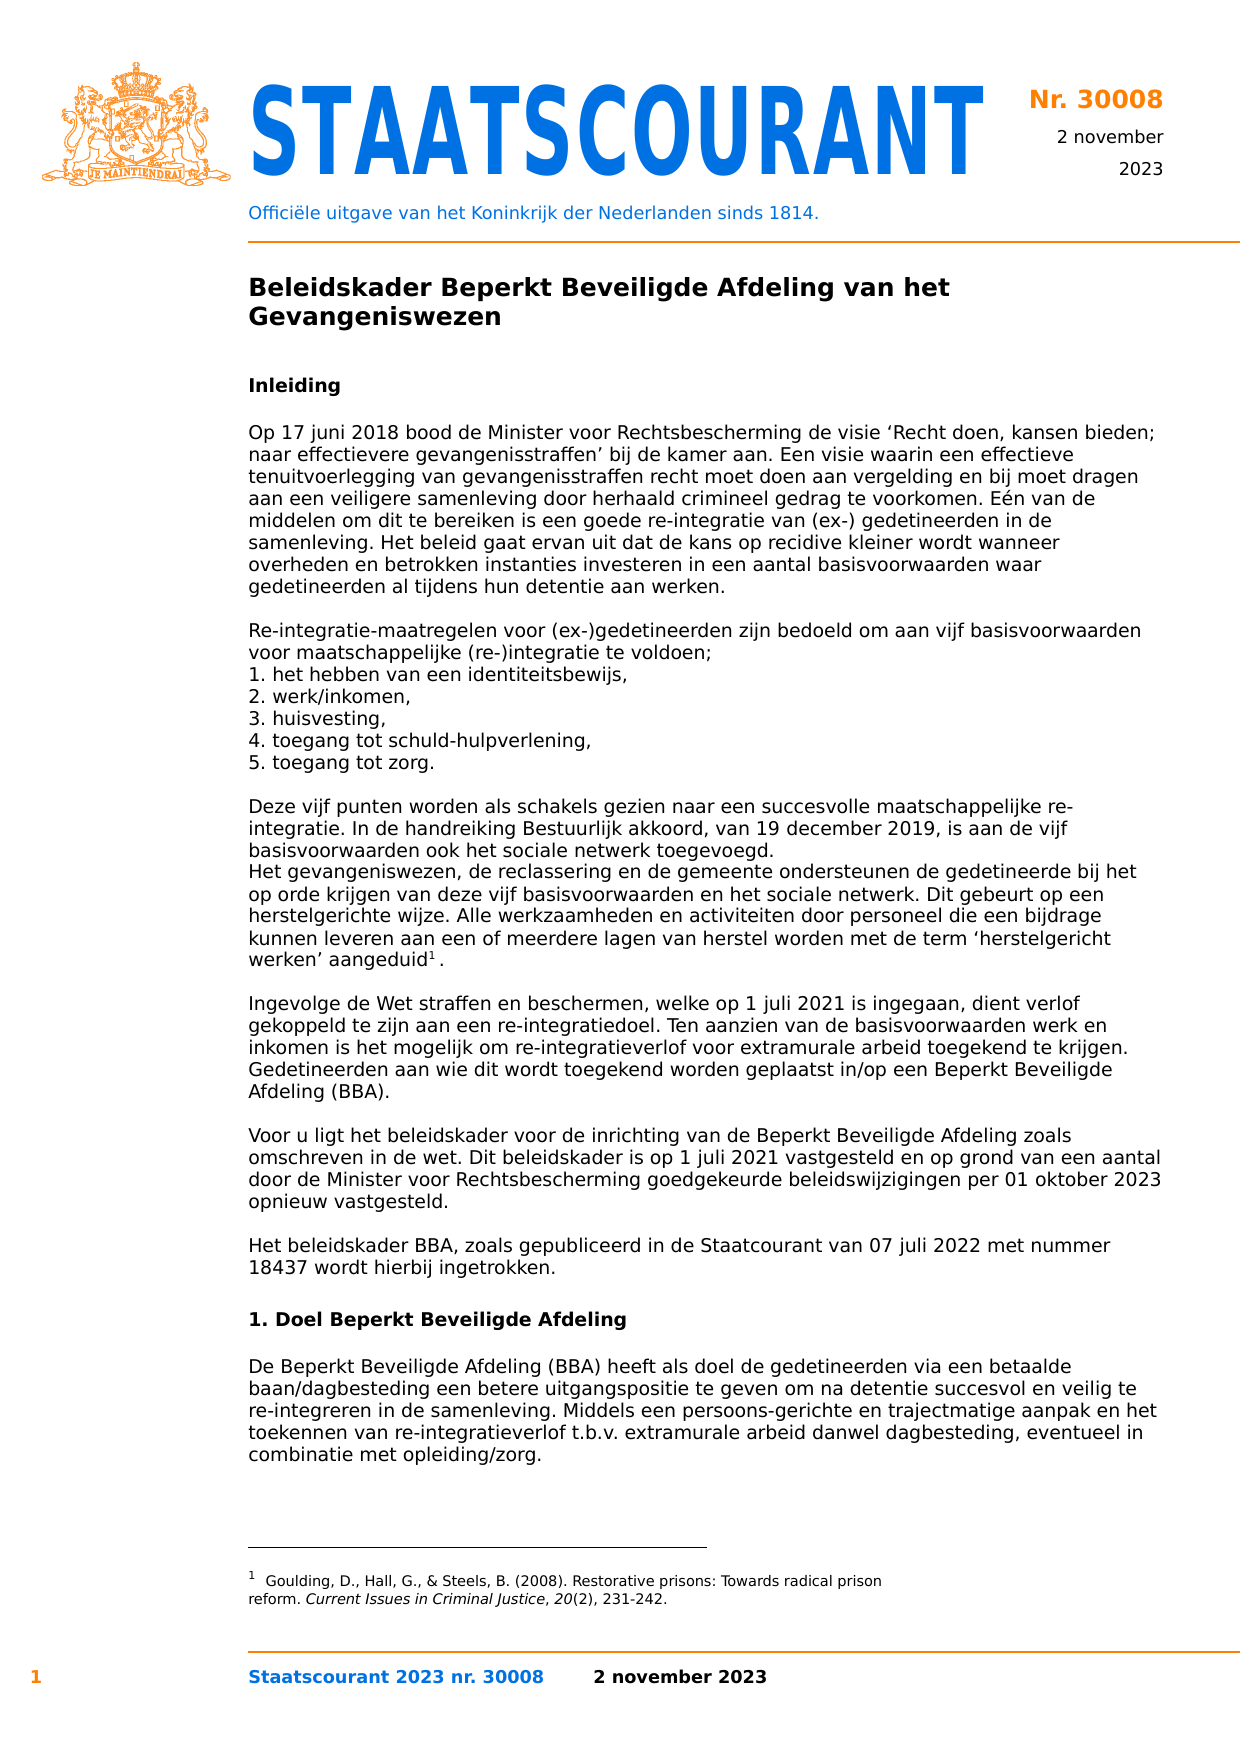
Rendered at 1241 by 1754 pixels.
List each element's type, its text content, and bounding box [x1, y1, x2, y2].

subtitle Inleiding [248, 375, 1163, 397]
table_header [25, 62, 248, 241]
text 3. huisvesting, [248, 708, 1163, 730]
text 2. werk/inkomen, [248, 686, 1163, 708]
table_header Nr. 30008 [998, 62, 1240, 121]
text Ingevolge de Wet straffen en beschermen, welke op 1 juli 2021 is ingegaan, dient verlof gekoppeld te zijn aan een re-integratiedoel. Ten aanzien van de basisvoorwaarden werk en inkomen is het mogelijk om re-integratieverlof voor extramurale arbeid toegekend te krijgen. Gedetineerden aan wie dit wordt toegekend worden geplaatst in/op een Beperkt Beveiligde Afdeling (BBA). [248, 993, 1163, 1103]
table_cell 2 november [998, 121, 1240, 153]
subtitle Beleidskader Beperkt Beveiligde Afdeling van het Gevangeniswezen [248, 273, 1163, 331]
text reform. Current Issues in Criminal Justice, 20(2), 231-242. [248, 1591, 1163, 1608]
table_cell Officiële uitgave van het Koninkrijk der Nederlanden sinds 1814. [248, 203, 1240, 241]
text Deze vijf punten worden als schakels gezien naar een succesvolle maatschappelijke re-integratie. In de handreiking Bestuurlijk akkoord, van 19 december 2019, is aan de vijf basisvoorwaarden ook het sociale netwerk toegevoegd. [248, 796, 1163, 861]
text 1. het hebben van een identiteitsbewijs, [248, 664, 1163, 686]
table_header STAATSCOURANT [248, 62, 998, 203]
text 4. toegang tot schuld-hulpverlening, [248, 730, 1163, 752]
text Het beleidskader BBA, zoals gepubliceerd in de Staatcourant van 07 juli 2022 met nummer 18437 wordt hierbij ingetrokken. [248, 1235, 1163, 1279]
text Het gevangeniswezen, de reclassering en de gemeente ondersteunen de gedetineerde bij het op orde krijgen van deze vijf basisvoorwaarden en het sociale netwerk. Dit gebeurt op een herstelgerichte wijze. Alle werkzaamheden en activiteiten door personeel die een bijdrage kunnen leveren aan een of meerdere lagen van herstel worden met de term ‘herstelgericht werken’ aangeduid. [248, 861, 1163, 971]
text Op 17 juni 2018 bood de Minister voor Rechtsbescherming de visie ‘Recht doen, kansen bieden; naar effectievere gevangenisstraffen’ bij de kamer aan. Een visie waarin een effectieve tenuitvoerlegging van gevangenisstraffen recht moet doen aan vergelding en bij moet dragen aan een veiligere samenleving door herhaald crimineel gedrag te voorkomen. Eén van de middelen om dit te bereiken is een goede re-integratie van (ex-) gedetineerden in de samenleving. Het beleid gaat ervan uit dat de kans op recidive kleiner wordt wanneer overheden en betrokken instanties investeren in een aantal basisvoorwaarden waar gedetineerden al tijdens hun detentie aan werken. [248, 422, 1163, 598]
text De Beperkt Beveiligde Afdeling (BBA) heeft als doel de gedetineerden via een betaalde baan/dagbesteding een betere uitgangspositie te geven om na detentie succesvol en veilig te re-integreren in de samenleving. Middels een persoons-gerichte en trajectmatige aanpak en het toekennen van re-integratieverlof t.b.v. extramurale arbeid danwel dagbesteding, eventueel in combinatie met opleiding/zorg. [248, 1356, 1163, 1466]
text Voor u ligt het beleidskader voor de inrichting van de Beperkt Beveiligde Afdeling zoals omschreven in de wet. Dit beleidskader is op 1 juli 2021 vastgesteld en op grond van een aantal door de Minister voor Rechtsbescherming goedgekeurde beleidswijzigingen per 01 oktober 2023 opnieuw vastgesteld. [248, 1125, 1163, 1213]
table_cell 2023 [998, 153, 1240, 203]
text 5. toegang tot zorg. [248, 752, 1163, 774]
text Re-integratie-maatregelen voor (ex-)gedetineerden zijn bedoeld om aan vijf basisvoorwaarden voor maatschappelijke (re-)integratie te voldoen; [248, 620, 1163, 664]
text Goulding, D., Hall, G., & Steels, B. (2008). Restorative prisons: Towards radical prison [248, 1569, 1163, 1591]
subtitle 1. Doel Beperkt Beveiligde Afdeling [248, 1309, 1163, 1331]
picture [41, 62, 231, 186]
